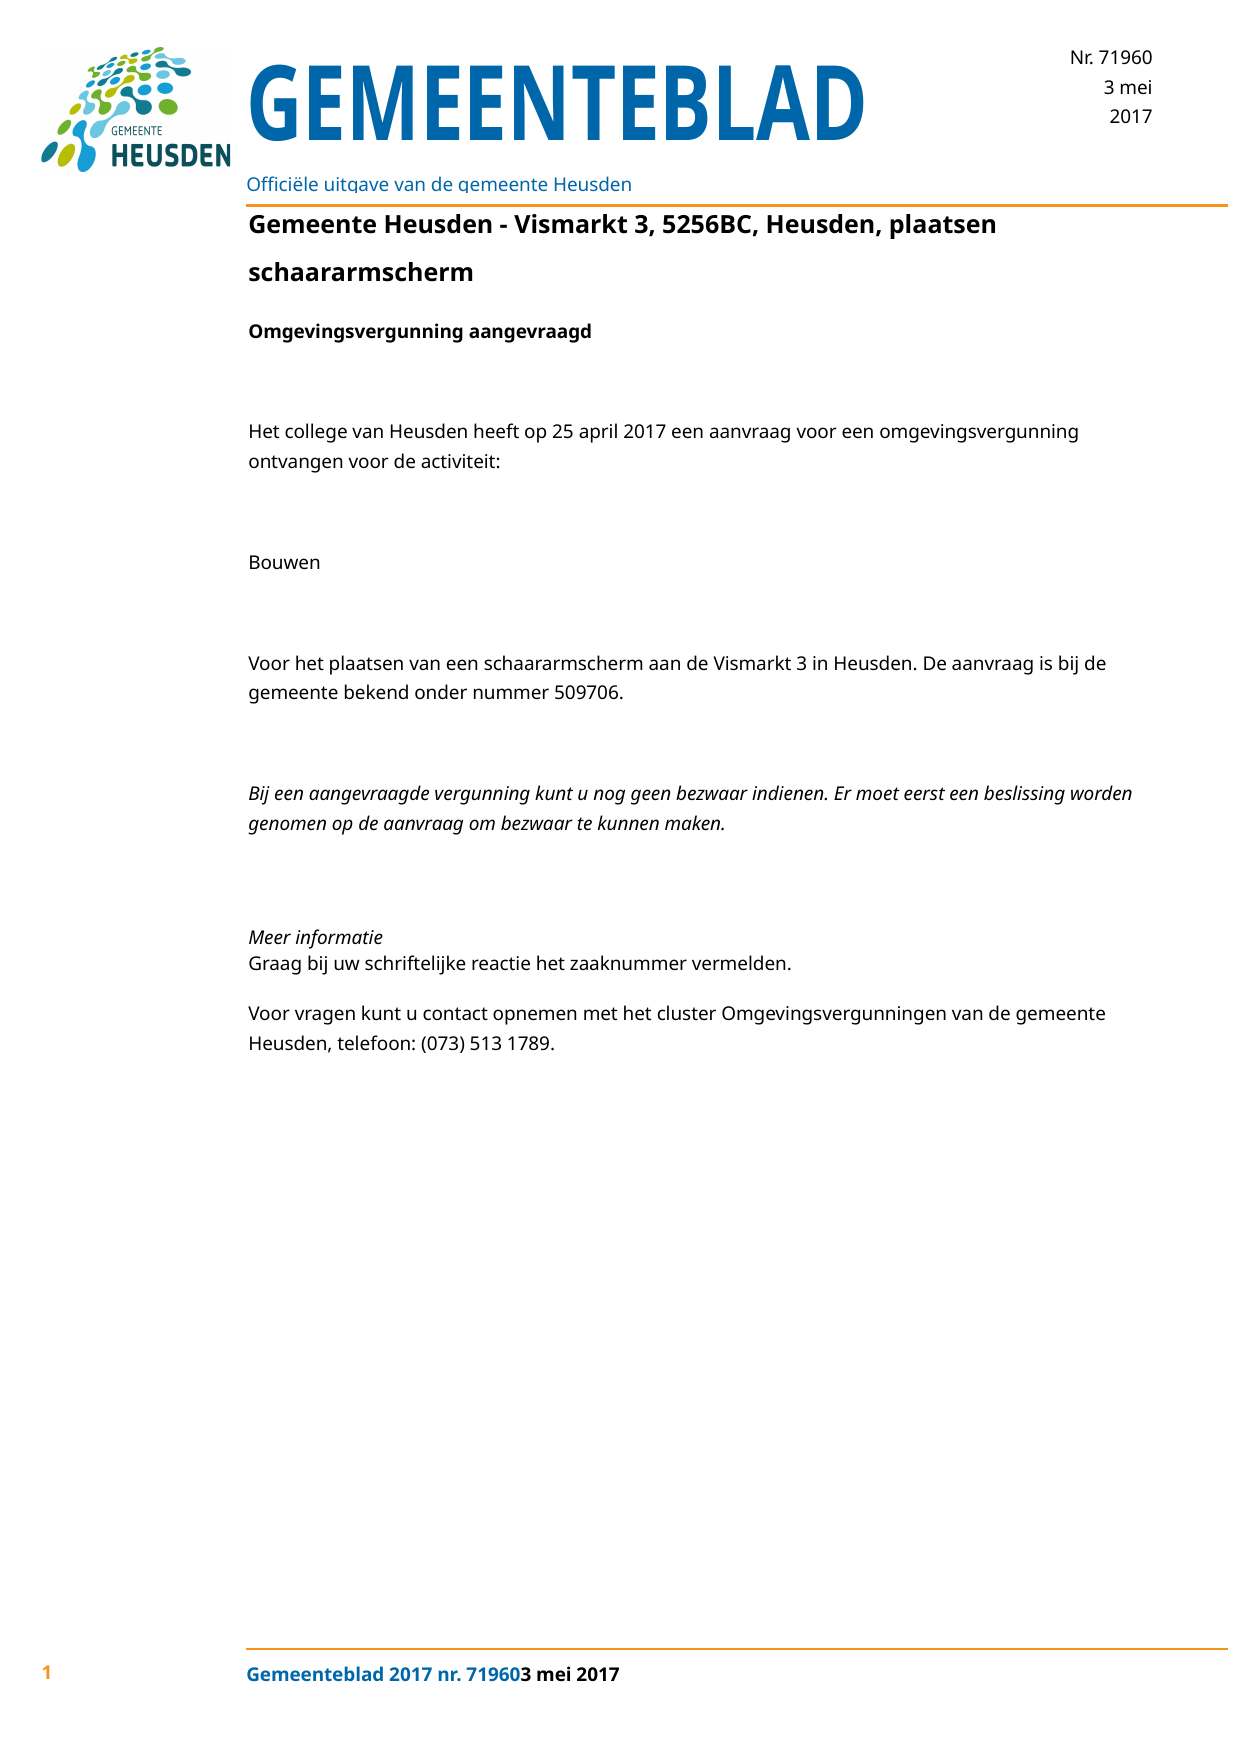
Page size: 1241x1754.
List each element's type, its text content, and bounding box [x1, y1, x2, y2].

text Meer informatie [248, 924, 1152, 950]
text Graag bij uw schriftelijke reactie het zaaknummer vermelden. [248, 950, 1152, 976]
text Bouwen [248, 549, 1152, 575]
text Omgevingsvergunning aangevraagd [248, 318, 1152, 344]
picture [41, 47, 231, 172]
text Het college van Heusden heeft op 25 april 2017 een aanvraag voor een omgevingsvergunning ontvangen voor de activiteit: [248, 419, 1152, 474]
text Voor het plaatsen van een schaararmscherm aan de Vismarkt 3 in Heusden. De aanvraag is bij de gemeente bekend onder nummer 509706. [248, 650, 1152, 705]
text Bij een aangevraagde vergunning kunt u nog geen bezwaar indienen. Er moet eerst een beslissing worden genomen op de aanvraag om bezwaar te kunnen maken. [248, 780, 1152, 836]
text Gemeente Heusden - Vismarkt 3, 5256BC, Heusden, plaatsen schaararmscherm [248, 207, 1152, 288]
text Voor vragen kunt u contact opnemen met het cluster Omgevingsvergunningen van de gemeente Heusden, telefoon: (073) 513 1789. [248, 1001, 1152, 1056]
